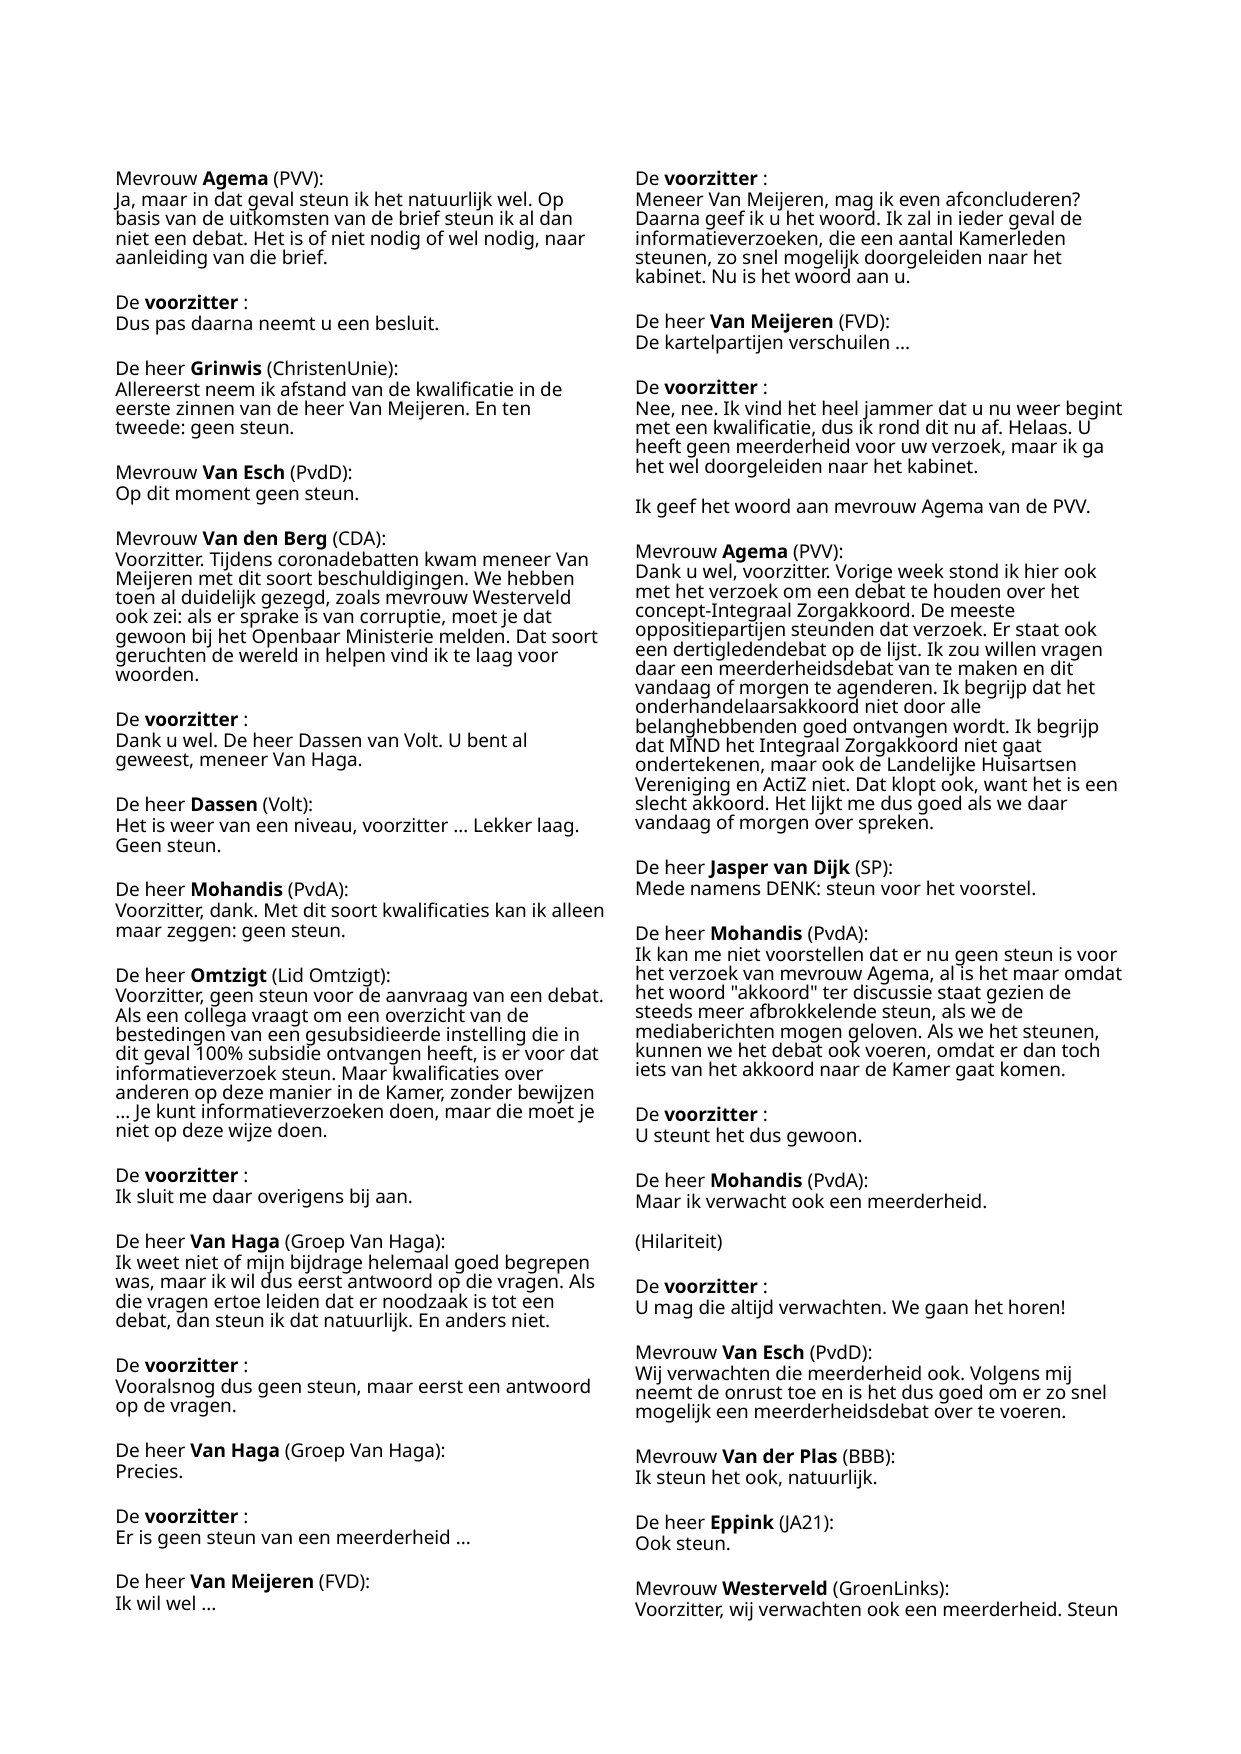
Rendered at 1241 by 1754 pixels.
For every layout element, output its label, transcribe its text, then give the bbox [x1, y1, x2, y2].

text Mevrouw Van der Plas (BBB): [635, 1443, 1125, 1469]
text Nee, nee. Ik vind het heel jammer dat u nu weer begint met een kwalificatie, dus ik rond dit nu af. Helaas. U heeft geen meerderheid voor uw verzoek, maar ik ga het wel doorgeleiden naar het kabinet. [635, 400, 1125, 477]
text Ook steun. [635, 1535, 1125, 1554]
text Ik sluit me daar overigens bij aan. [115, 1188, 605, 1207]
text Wij verwachten die meerderheid ook. Volgens mij neemt de onrust toe en is het dus goed om er zo snel mogelijk een meerderheidsdebat over te voeren. [635, 1365, 1125, 1423]
text Op dit moment geen steun. [115, 485, 605, 504]
text De voorzitter : [115, 1352, 605, 1378]
text De heer Grinwis (ChristenUnie): [115, 355, 605, 381]
text Dank u wel. De heer Dassen van Volt. U bent al geweest, meneer Van Haga. [115, 732, 605, 771]
text Mevrouw Van Esch (PvdD): [635, 1339, 1125, 1365]
text De voorzitter : [635, 1101, 1125, 1127]
text Ik kan me niet voorstellen dat er nu geen steun is voor het verzoek van mevrouw Agema, al is het maar omdat het woord "akkoord" ter discussie staat gezien de steeds meer afbrokkelende steun, als we de mediaberichten mogen geloven. Als we het steunen, kunnen we het debat ook voeren, omdat er dan toch iets van het akkoord naar de Kamer gaat komen. [635, 946, 1125, 1081]
text Mevrouw Agema (PVV): [115, 165, 605, 191]
text De voorzitter : [635, 165, 1125, 191]
text Ik geef het woord aan mevrouw Agema van de PVV. [635, 498, 1125, 517]
text Voorzitter, dank. Met dit soort kwalificaties kan ik alleen maar zeggen: geen steun. [115, 902, 605, 941]
text De heer Jasper van Dijk (SP): [635, 854, 1125, 880]
text Ik wil wel ... [115, 1594, 605, 1614]
text Mevrouw Agema (PVV): [635, 538, 1125, 563]
text Mevrouw Westerveld (GroenLinks): [635, 1575, 1125, 1601]
text De voorzitter : [115, 289, 605, 315]
text Het is weer van een niveau, voorzitter … Lekker laag. Geen steun. [115, 817, 605, 856]
text Meneer Van Meijeren, mag ik even afconcluderen? Daarna geef ik u het woord. Ik zal in ieder geval de informatieverzoeken, die een aantal Kamerleden steunen, zo snel mogelijk doorgeleiden naar het kabinet. Nu is het woord aan u. [635, 191, 1125, 287]
text De heer Van Haga (Groep Van Haga): [115, 1228, 605, 1254]
text Ja, maar in dat geval steun ik het natuurlijk wel. Op basis van de uitkomsten van de brief steun ik al dan niet een debat. Het is of niet nodig of wel nodig, naar aanleiding van die brief. [115, 191, 605, 268]
text Allereerst neem ik afstand van de kwalificatie in de eerste zinnen van de heer Van Meijeren. En ten tweede: geen steun. [115, 381, 605, 438]
text De voorzitter : [115, 1503, 605, 1529]
text Maar ik verwacht ook een meerderheid. [635, 1193, 1125, 1212]
text De voorzitter : [635, 374, 1125, 400]
text Voorzitter. Tijdens coronadebatten kwam meneer Van Meijeren met dit soort beschuldigingen. We hebben toen al duidelijk gezegd, zoals mevrouw Westerveld ook zei: als er sprake is van corruptie, moet je dat gewoon bij het Openbaar Ministerie melden. Dat soort geruchten de wereld in helpen vind ik te laag voor woorden. [115, 551, 605, 686]
text De voorzitter : [115, 706, 605, 732]
text De heer Van Meijeren (FVD): [635, 308, 1125, 334]
text Vooralsnog dus geen steun, maar eerst een antwoord op de vragen. [115, 1378, 605, 1416]
text Voorzitter, wij verwachten ook een meerderheid. Steun [635, 1601, 1125, 1620]
text (Hilariteit) [635, 1233, 1125, 1252]
text Dank u wel, voorzitter. Vorige week stond ik hier ook met het verzoek om een debat te houden over het concept-Integraal Zorgakkoord. De meeste oppositiepartijen steunden dat verzoek. Er staat ook een dertigledendebat op de lijst. Ik zou willen vragen daar een meerderheidsdebat van te maken en dit vandaag of morgen te agenderen. Ik begrijp dat het onderhandelaarsakkoord niet door alle belanghebbenden goed ontvangen wordt. Ik begrijp dat MIND het Integraal Zorgakkoord niet gaat ondertekenen, maar ook de Landelijke Huisartsen Vereniging en ActiZ niet. Dat klopt ook, want het is een slecht akkoord. Het lijkt me dus goed als we daar vandaag of morgen over spreken. [635, 563, 1125, 833]
text De heer Omtzigt (Lid Omtzigt): [115, 962, 605, 987]
text Precies. [115, 1463, 605, 1482]
text U mag die altijd verwachten. We gaan het horen! [635, 1299, 1125, 1318]
text De voorzitter : [115, 1162, 605, 1188]
text Mede namens DENK: steun voor het voorstel. [635, 880, 1125, 899]
text De heer Mohandis (PvdA): [635, 920, 1125, 946]
text Mevrouw Van Esch (PvdD): [115, 459, 605, 485]
text De heer Mohandis (PvdA): [115, 877, 605, 902]
text De heer Van Meijeren (FVD): [115, 1569, 605, 1594]
text De heer Mohandis (PvdA): [635, 1167, 1125, 1193]
text De heer Van Haga (Groep Van Haga): [115, 1437, 605, 1463]
text De heer Dassen (Volt): [115, 792, 605, 817]
text Voorzitter, geen steun voor de aanvraag van een debat. Als een collega vraagt om een overzicht van de bestedingen van een gesubsidieerde instelling die in dit geval 100% subsidie ontvangen heeft, is er voor dat informatieverzoek steun. Maar kwalificaties over anderen op deze manier in de Kamer, zonder bewijzen … Je kunt informatieverzoeken doen, maar die moet je niet op deze wijze doen. [115, 987, 605, 1142]
text De kartelpartijen verschuilen ... [635, 334, 1125, 353]
text Mevrouw Van den Berg (CDA): [115, 525, 605, 551]
text Er is geen steun van een meerderheid ... [115, 1529, 605, 1548]
text De heer Eppink (JA21): [635, 1509, 1125, 1535]
text De voorzitter : [635, 1273, 1125, 1299]
text Ik weet niet of mijn bijdrage helemaal goed begrepen was, maar ik wil dus eerst antwoord op die vragen. Als die vragen ertoe leiden dat er noodzaak is tot een debat, dan steun ik dat natuurlijk. En anders niet. [115, 1254, 605, 1331]
text Dus pas daarna neemt u een besluit. [115, 315, 605, 334]
text Ik steun het ook, natuurlijk. [635, 1469, 1125, 1488]
text U steunt het dus gewoon. [635, 1127, 1125, 1146]
